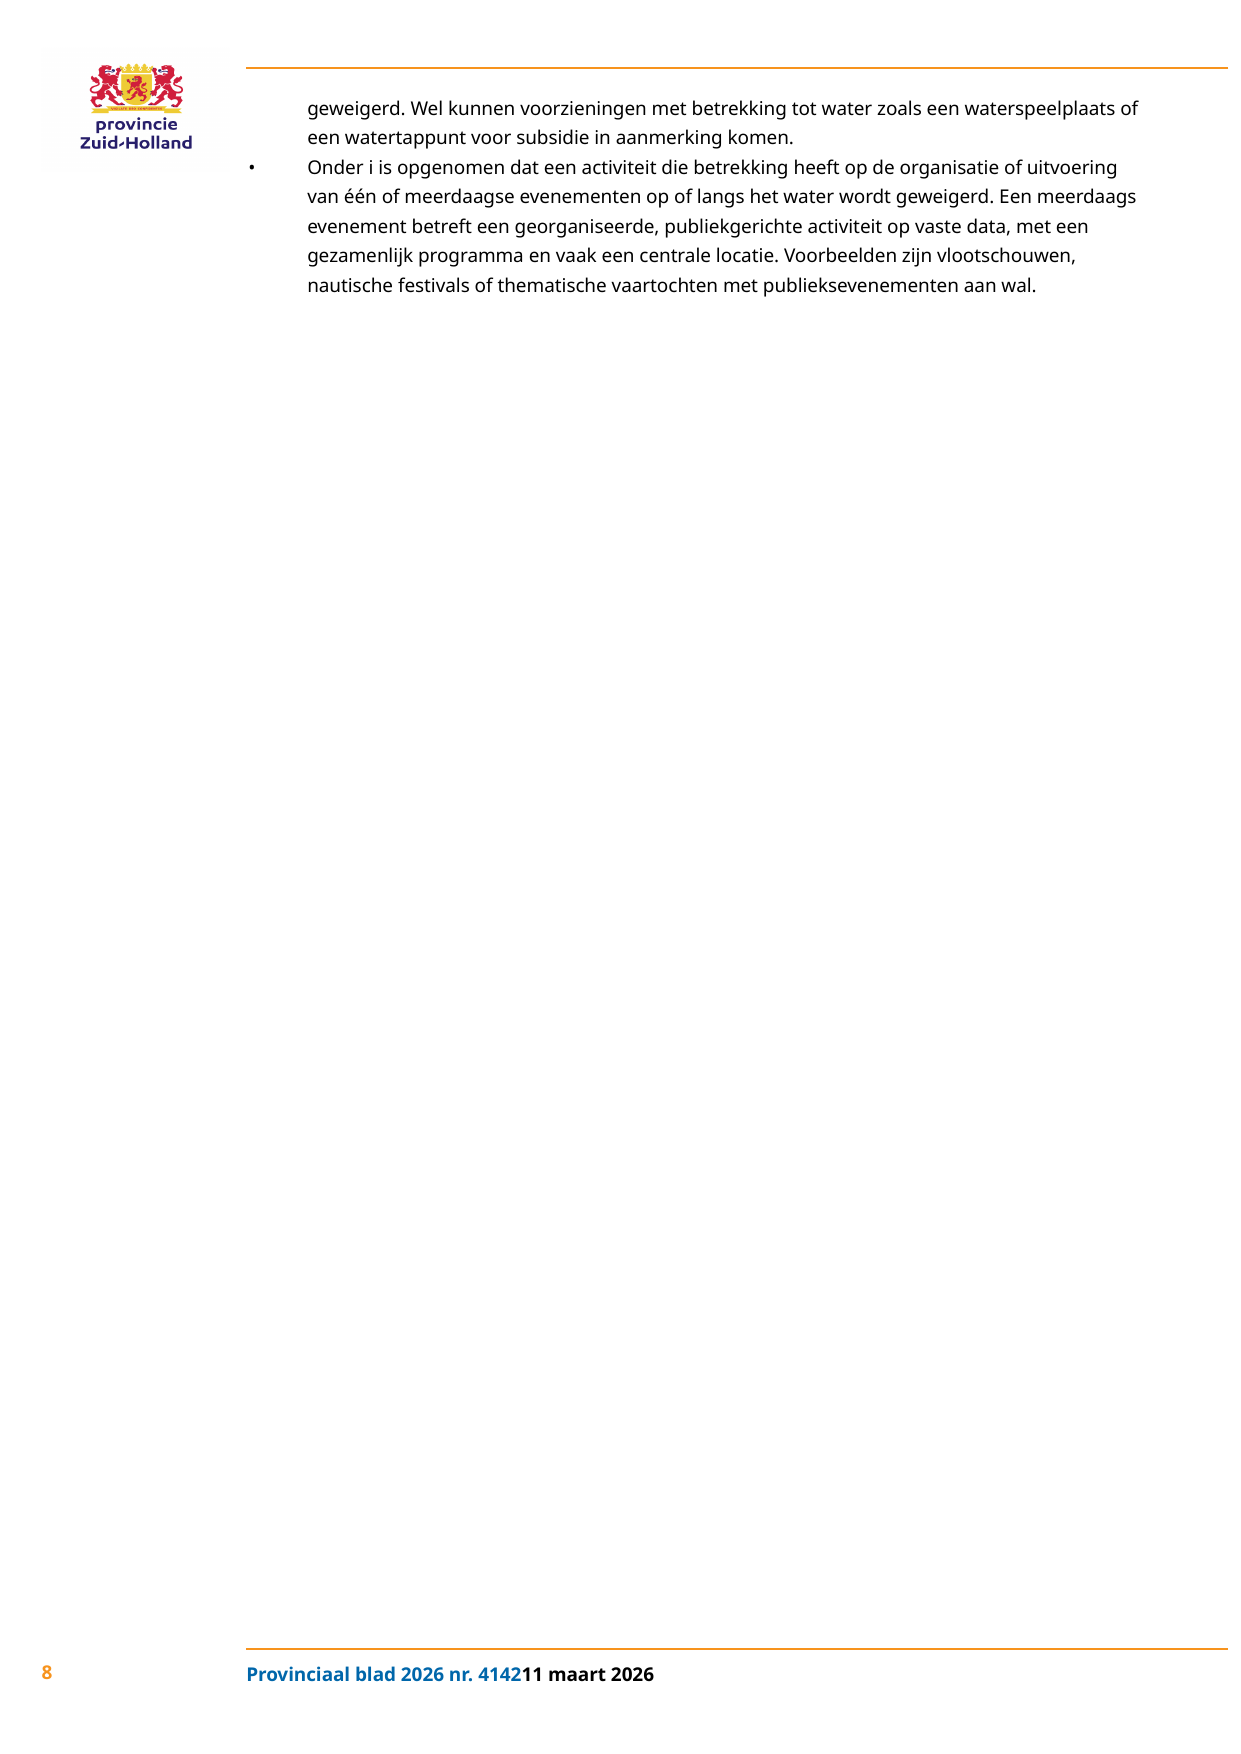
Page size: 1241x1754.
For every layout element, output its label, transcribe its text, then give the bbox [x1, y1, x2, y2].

list geweigerd. Wel kunnen voorzieningen met betrekking tot water zoals een waterspeelplaats of een watertappunt voor subsidie in aanmerking komen. [248, 95, 1152, 150]
list Onder i is opgenomen dat een activiteit die betrekking heeft op de organisatie of uitvoering van één of meerdaagse evenementen op of langs het water wordt geweigerd. Een meerdaags evenement betreft een georganiseerde, publiekgerichte activiteit op vaste data, met een gezamenlijk programma en vaak een centrale locatie. Voorbeelden zijn vlootschouwen, nautische festivals of thematische vaartochten met publieksevenementen aan wal. [248, 154, 1152, 298]
picture [41, 47, 231, 172]
